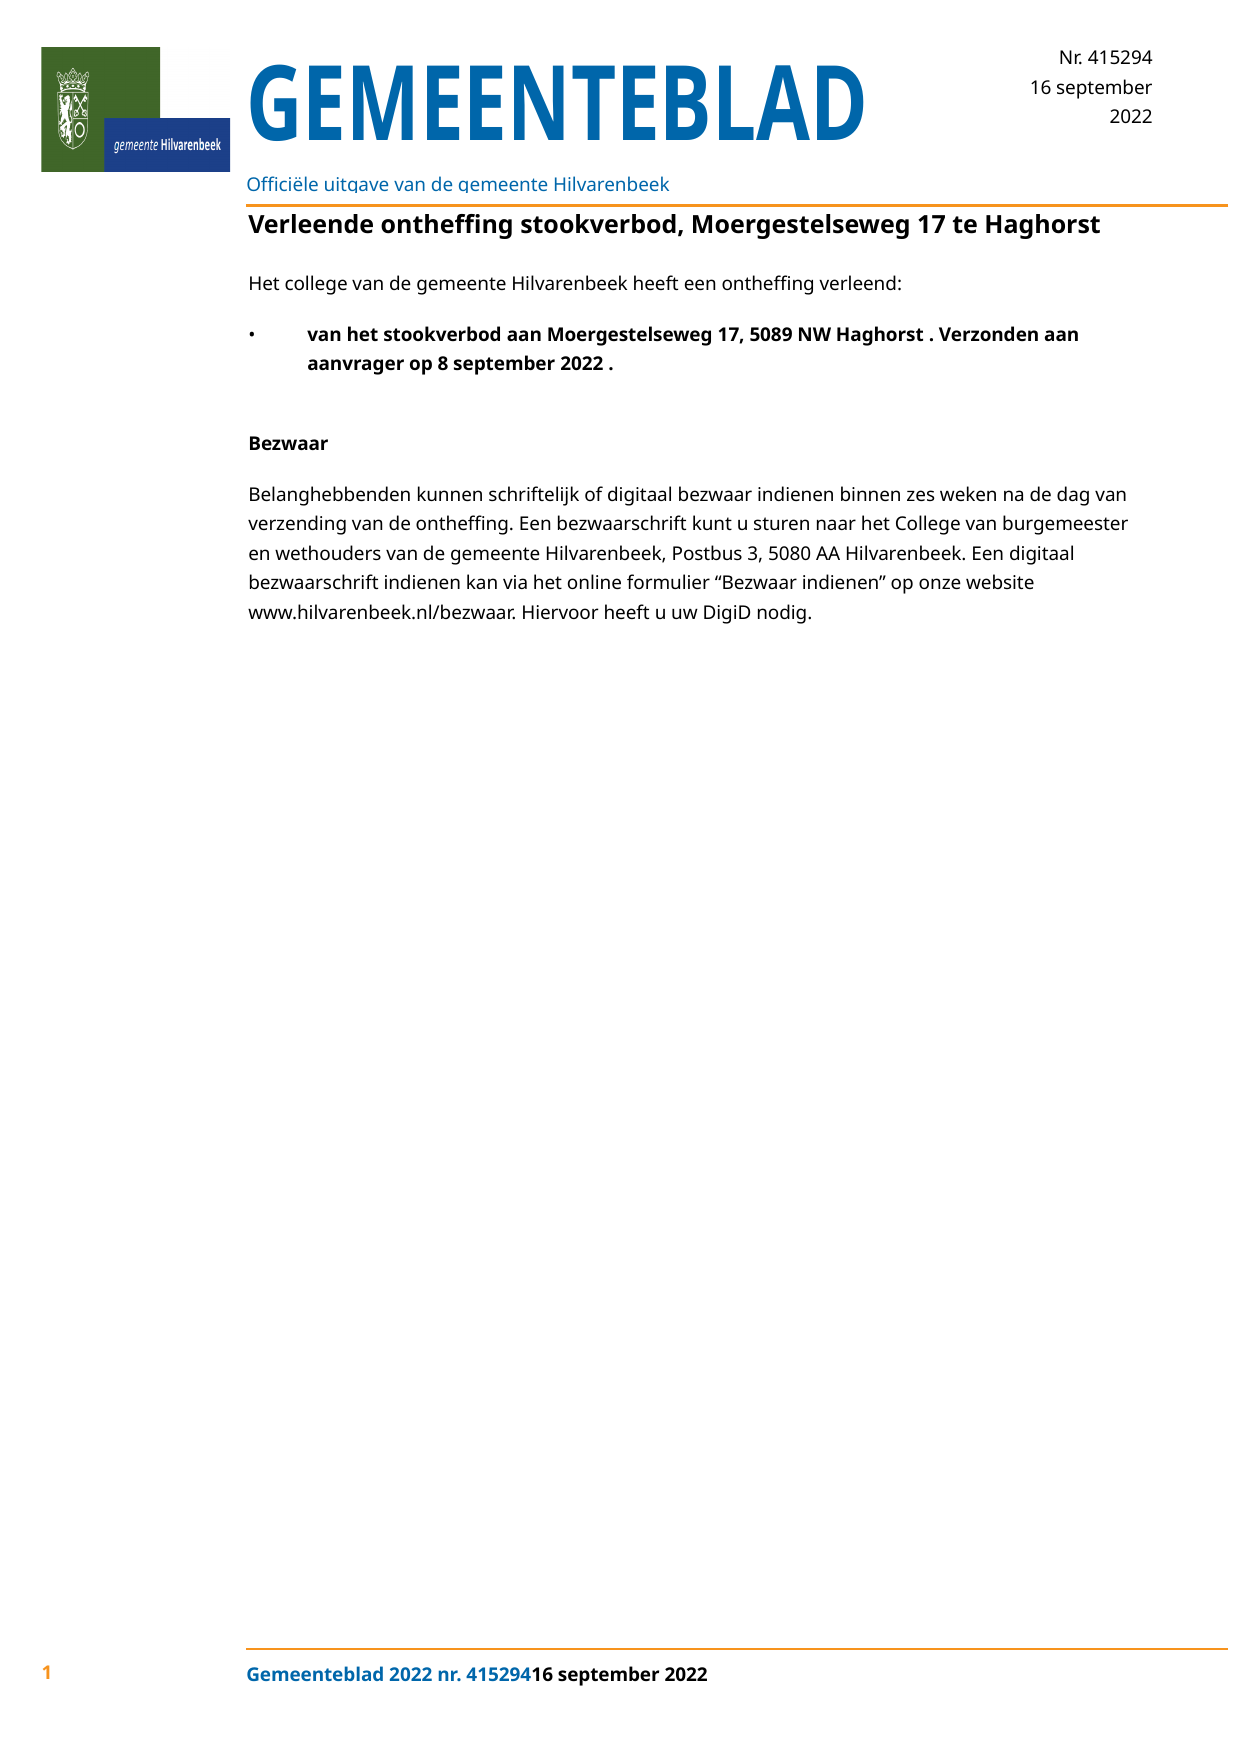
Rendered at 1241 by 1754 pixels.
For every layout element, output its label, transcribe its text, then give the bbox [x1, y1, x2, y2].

list van het stookverbod aan Moergestelseweg 17, 5089 NW Haghorst . Verzonden aan aanvrager op 8 september 2022 . [248, 321, 1152, 376]
text Bezwaar [248, 430, 1152, 456]
text Het college van de gemeente Hilvarenbeek heeft een ontheffing verleend: [248, 270, 1152, 296]
picture [41, 47, 231, 172]
text Belanghebbenden kunnen schriftelijk of digitaal bezwaar indienen binnen zes weken na de dag van verzending van de ontheffing. Een bezwaarschrift kunt u sturen naar het College van burgemeester en wethouders van de gemeente Hilvarenbeek, Postbus 3, 5080 AA Hilvarenbeek. Een digitaal bezwaarschrift indienen kan via het online formulier “Bezwaar indienen” op onze website www.hilvarenbeek.nl/bezwaar. Hiervoor heeft u uw DigiD nodig. [248, 481, 1152, 625]
text Verleende ontheffing stookverbod, Moergestelseweg 17 te Haghorst [248, 207, 1152, 241]
